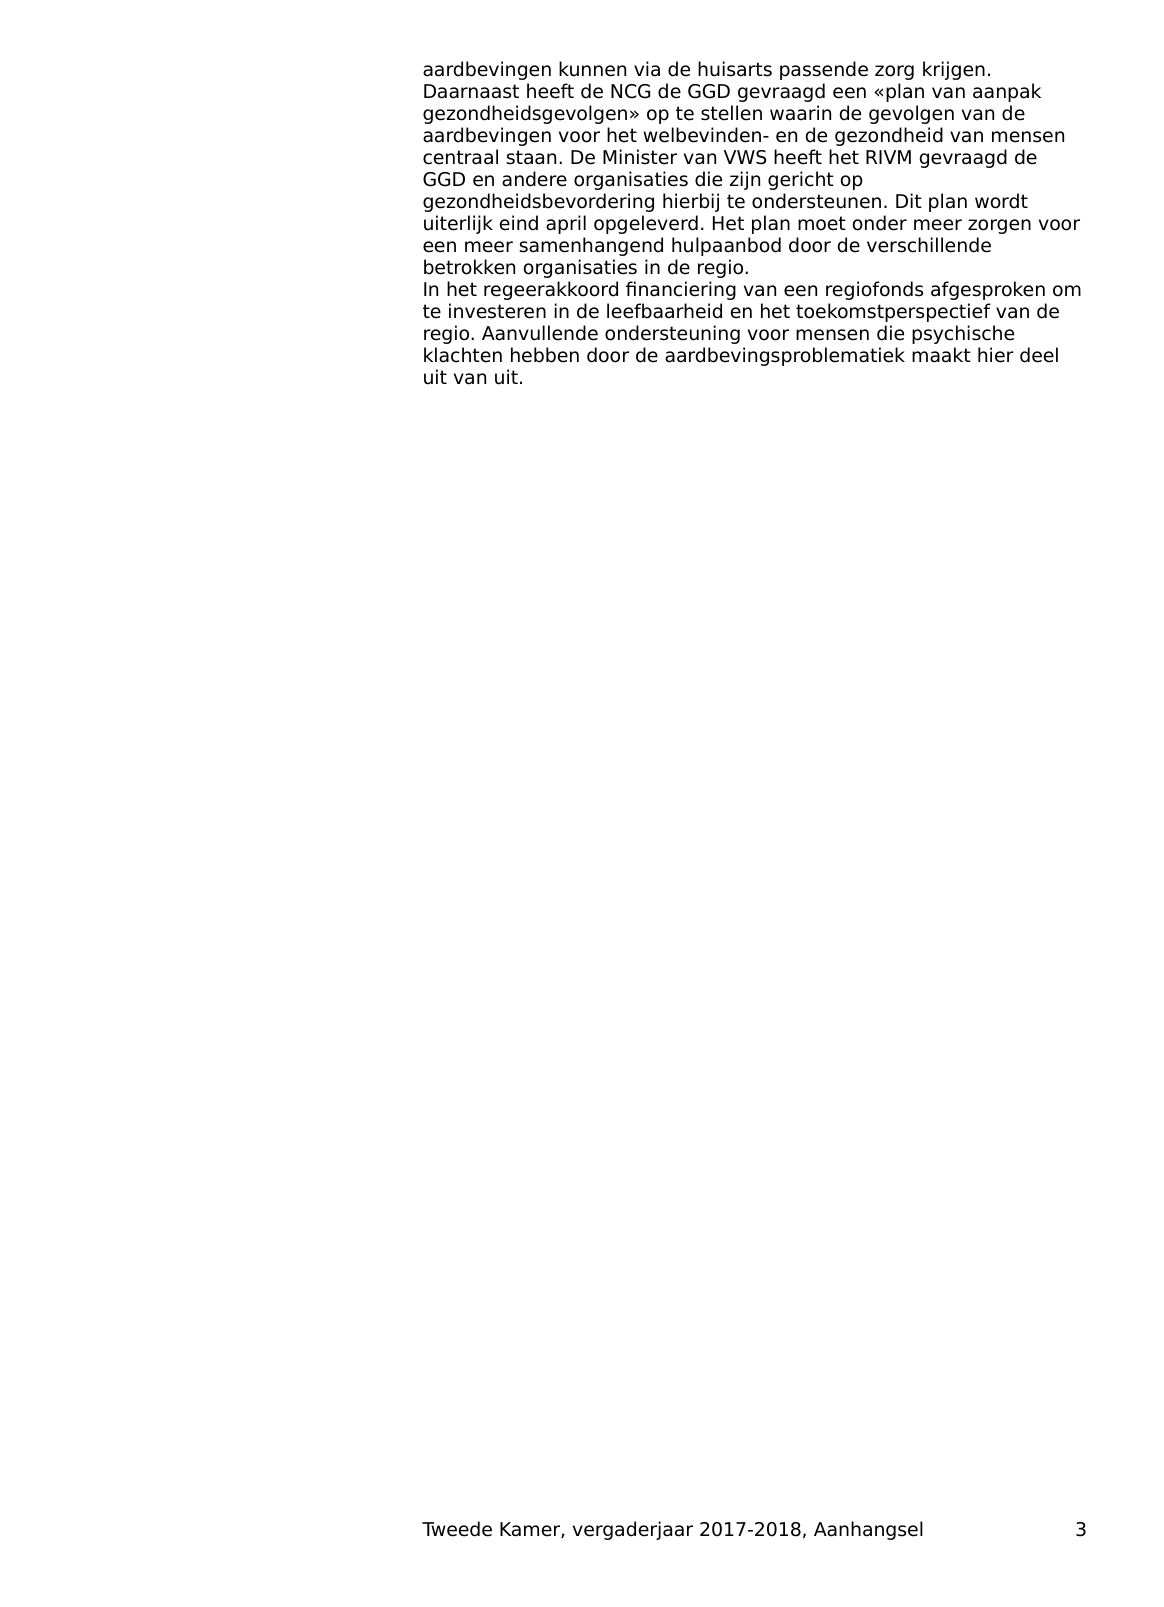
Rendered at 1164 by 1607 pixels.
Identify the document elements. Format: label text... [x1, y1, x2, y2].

text In het regeerakkoord financiering van een regiofonds afgesproken om te investeren in de leefbaarheid en het toekomstperspectief van de regio. Aanvullende ondersteuning voor mensen die psychische klachten hebben door de aardbevingsproblematiek maakt hier deel uit van uit. [422, 279, 1087, 389]
text aardbevingen kunnen via de huisarts passende zorg krijgen. Daarnaast heeft de NCG de GGD gevraagd een «plan van aanpak gezondheidsgevolgen» op te stellen waarin de gevolgen van de aardbevingen voor het welbevinden- en de gezondheid van mensen centraal staan. De Minister van VWS heeft het RIVM gevraagd de GGD en andere organisaties die zijn gericht op gezondheidsbevordering hierbij te ondersteunen. Dit plan wordt uiterlijk eind april opgeleverd. Het plan moet onder meer zorgen voor een meer samenhangend hulpaanbod door de verschillende betrokken organisaties in de regio. [422, 59, 1087, 279]
